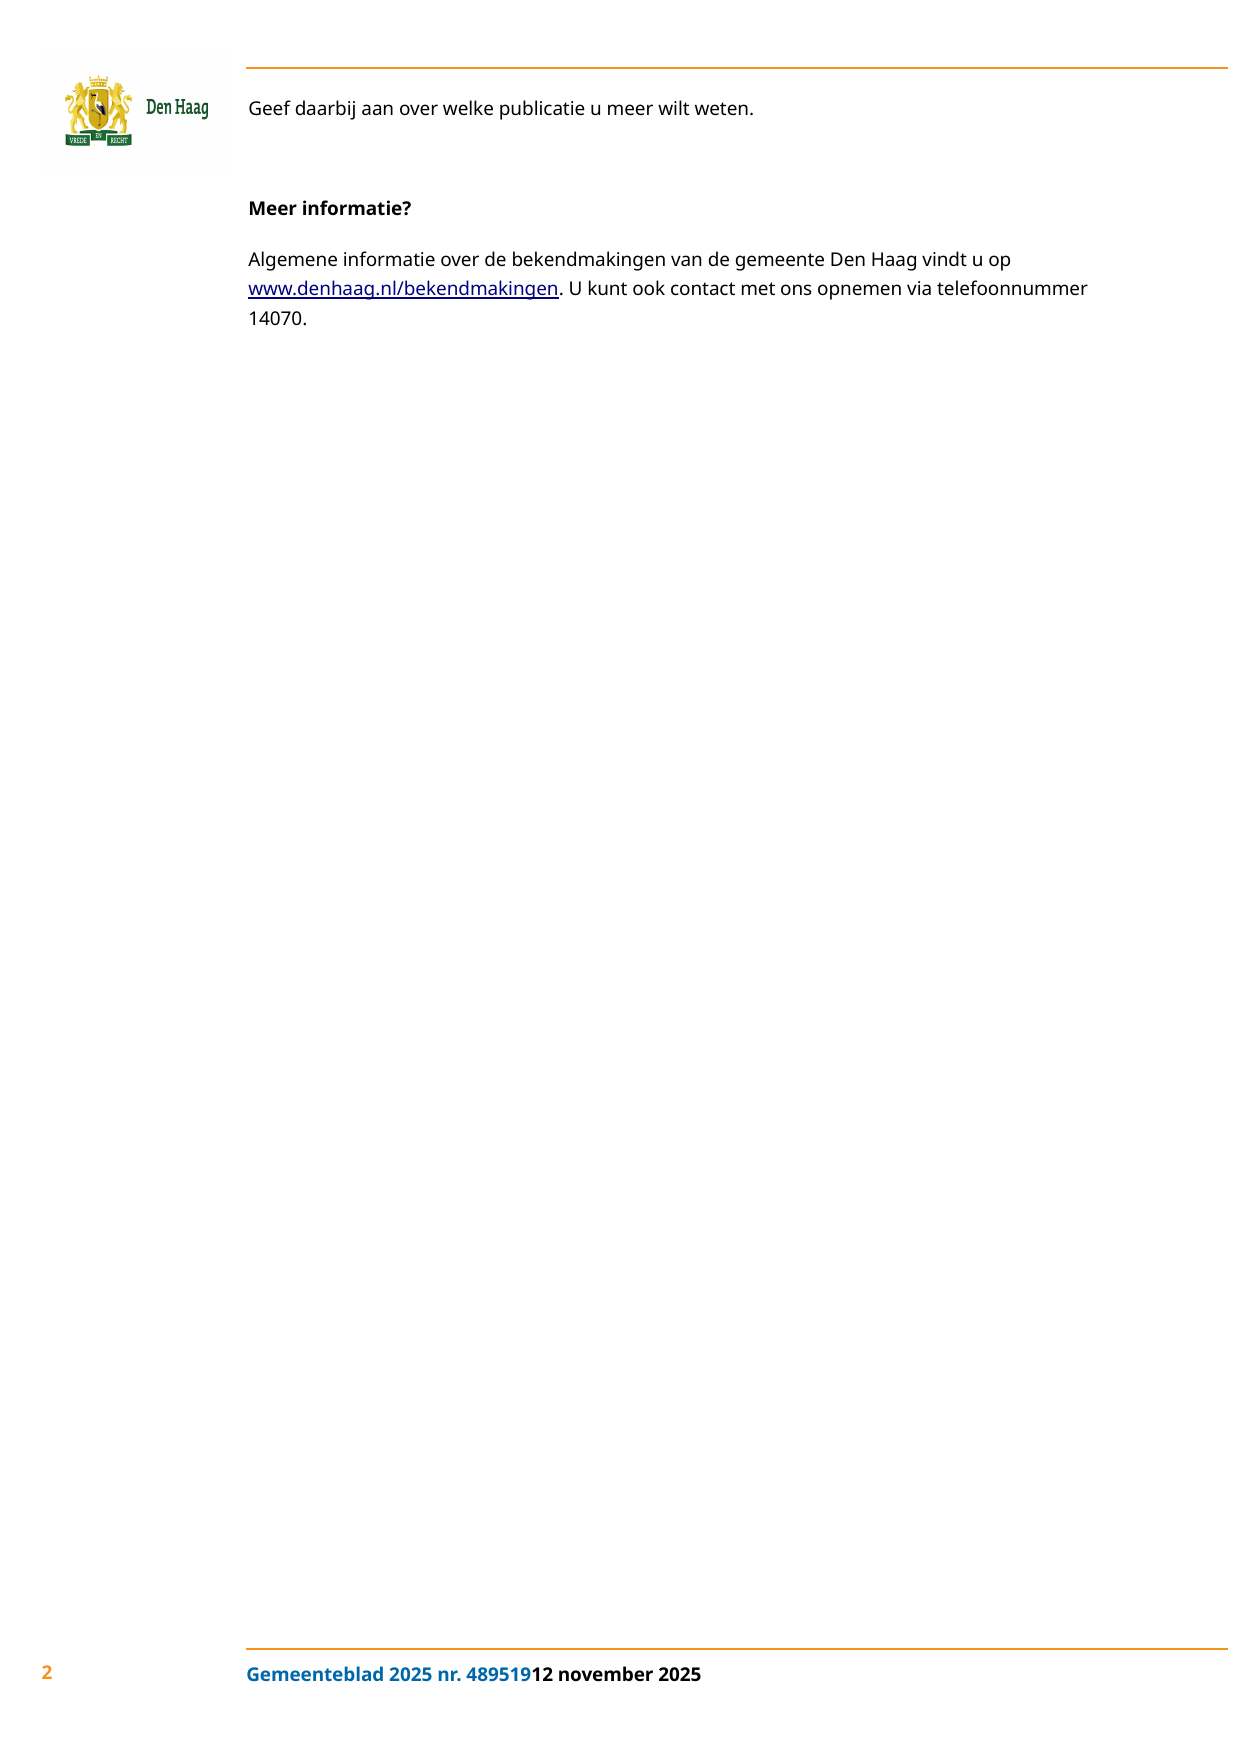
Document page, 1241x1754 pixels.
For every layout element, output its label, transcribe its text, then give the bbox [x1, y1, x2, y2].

picture [41, 47, 231, 172]
text Algemene informatie over de bekendmakingen van de gemeente Den Haag vindt u op www.denhaag.nl/bekendmakingen. U kunt ook contact met ons opnemen via telefoonnummer 14070. [248, 246, 1152, 331]
text Geef daarbij aan over welke publicatie u meer wilt weten. [248, 95, 1152, 121]
text Meer informatie? [248, 196, 1152, 221]
